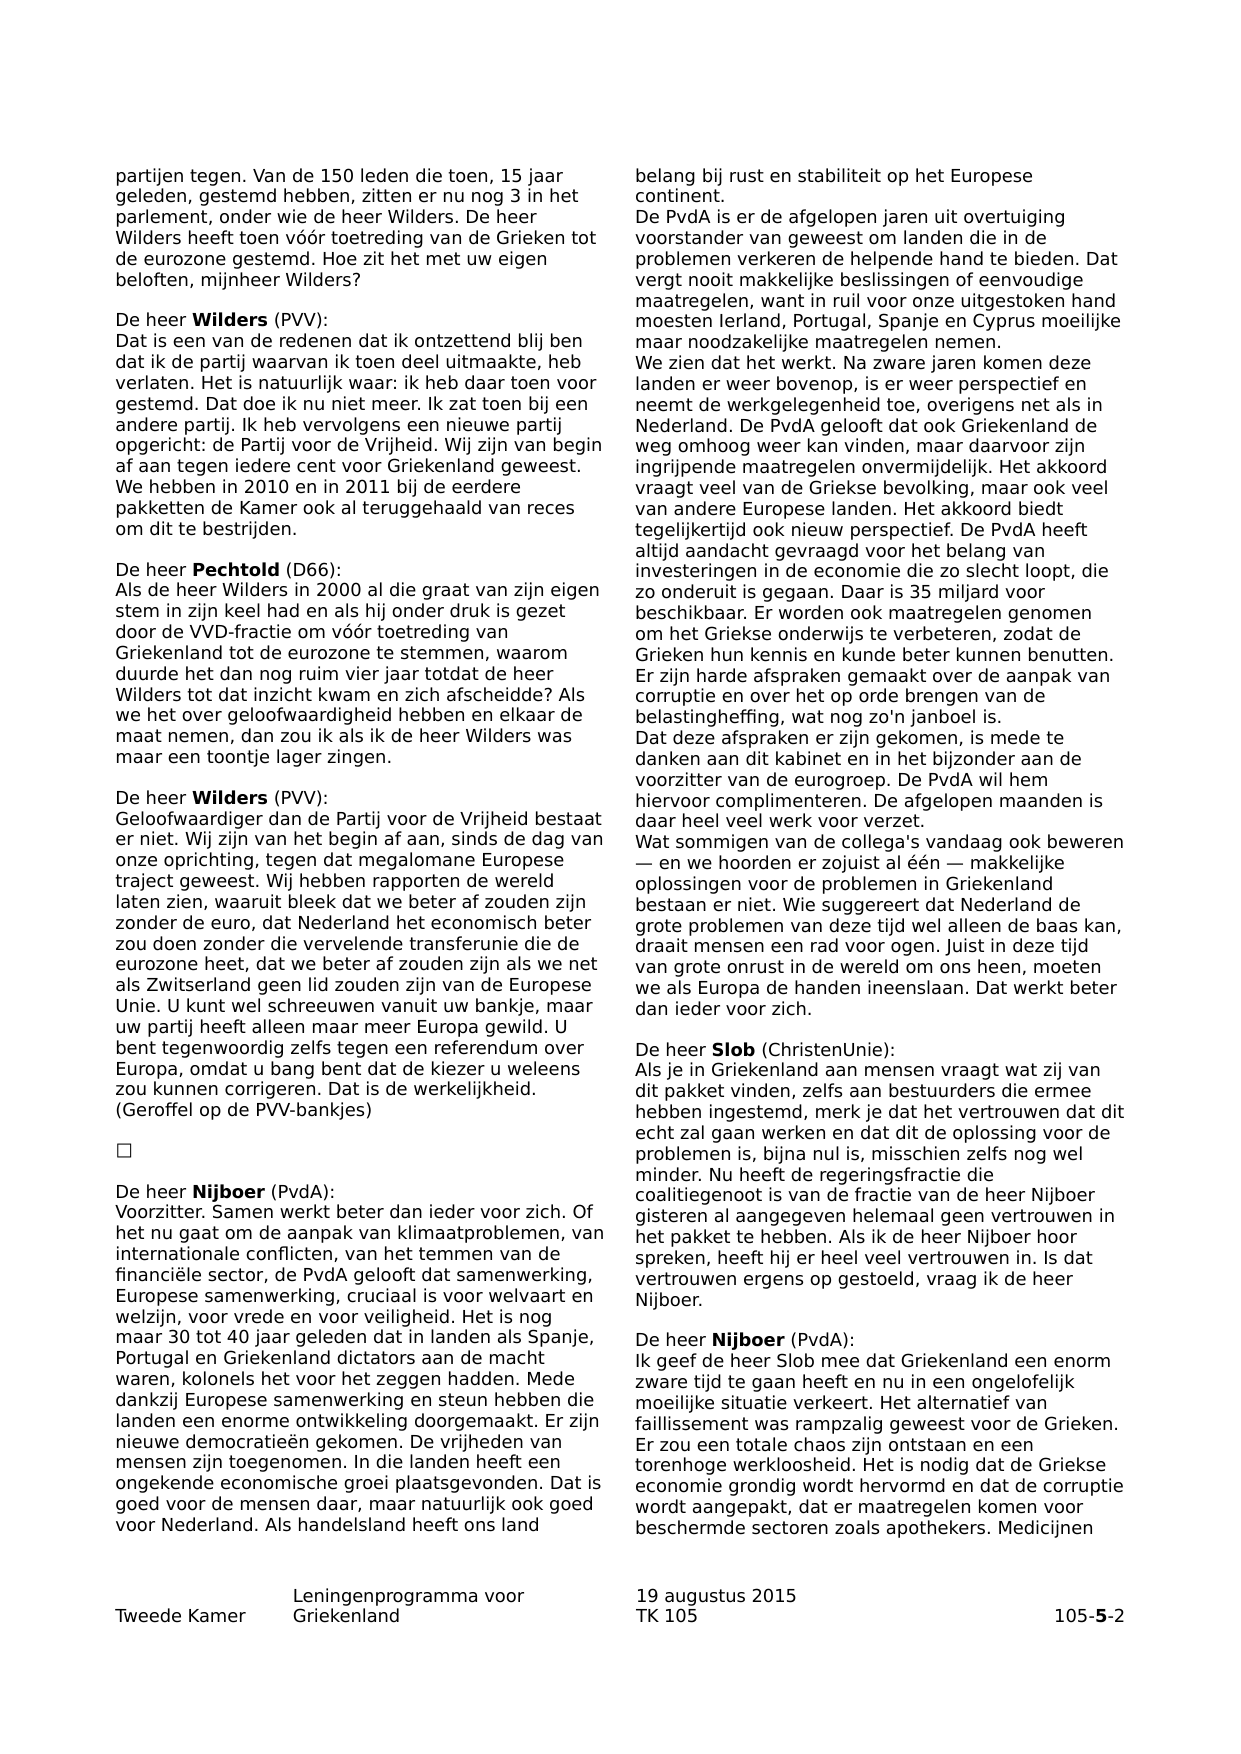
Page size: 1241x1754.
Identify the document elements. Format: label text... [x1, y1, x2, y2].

text ⬜ [115, 1141, 605, 1162]
text Als je in Griekenland aan mensen vraagt wat zij van dit pakket vinden, zelfs aan bestuurders die ermee hebben ingestemd, merk je dat het vertrouwen dat dit echt zal gaan werken en dat dit de oplossing voor de problemen is, bijna nul is, misschien zelfs nog wel minder. Nu heeft de regeringsfractie die coalitiegenoot is van de fractie van de heer Nijboer gisteren al aangegeven helemaal geen vertrouwen in het pakket te hebben. Als ik de heer Nijboer hoor spreken, heeft hij er heel veel vertrouwen in. Is dat vertrouwen ergens op gestoeld, vraag ik de heer Nijboer. [635, 1060, 1125, 1310]
text (Geroffel op de PVV-bankjes) [115, 1100, 605, 1121]
text Ik geef de heer Slob mee dat Griekenland een enorm zware tijd te gaan heeft en nu in een ongelofelijk moeilijke situatie verkeert. Het alternatief van faillissement was rampzalig geweest voor de Grieken. Er zou een totale chaos zijn ontstaan en een torenhoge werkloosheid. Het is nodig dat de Griekse economie grondig wordt hervormd en dat de corruptie wordt aangepakt, dat er maatregelen komen voor beschermde sectoren zoals apothekers. Medicijnen [635, 1351, 1125, 1538]
text De PvdA is er de afgelopen jaren uit overtuiging voorstander van geweest om landen die in de problemen verkeren de helpende hand te bieden. Dat vergt nooit makkelijke beslissingen of eenvoudige maatregelen, want in ruil voor onze uitgestoken hand moesten Ierland, Portugal, Spanje en Cyprus moeilijke maar noodzakelijke maatregelen nemen. [635, 207, 1125, 353]
text De heer Nijboer (PvdA): [635, 1330, 1125, 1351]
text De heer Pechtold (D66): [115, 559, 605, 580]
text Wat sommigen van de collega's vandaag ook beweren — en we hoorden er zojuist al één — makkelijke oplossingen voor de problemen in Griekenland bestaan er niet. Wie suggereert dat Nederland de grote problemen van deze tijd wel alleen de baas kan, draait mensen een rad voor ogen. Juist in deze tijd van grote onrust in de wereld om ons heen, moeten we als Europa de handen ineenslaan. Dat werkt beter dan ieder voor zich. [635, 832, 1125, 1019]
text Geloofwaardiger dan de Partij voor de Vrijheid bestaat er niet. Wij zijn van het begin af aan, sinds de dag van onze oprichting, tegen dat megalomane Europese traject geweest. Wij hebben rapporten de wereld laten zien, waaruit bleek dat we beter af zouden zijn zonder de euro, dat Nederland het economisch beter zou doen zonder die vervelende transferunie die de eurozone heet, dat we beter af zouden zijn als we net als Zwitserland geen lid zouden zijn van de Europese Unie. U kunt wel schreeuwen vanuit uw bankje, maar uw partij heeft alleen maar meer Europa gewild. U bent tegenwoordig zelfs tegen een referendum over Europa, omdat u bang bent dat de kiezer u weleens zou kunnen corrigeren. Dat is de werkelijkheid. [115, 808, 605, 1100]
text Dat deze afspraken er zijn gekomen, is mede te danken aan dit kabinet en in het bijzonder aan de voorzitter van de eurogroep. De PvdA wil hem hiervoor complimenteren. De afgelopen maanden is daar heel veel werk voor verzet. [635, 728, 1125, 832]
text belang bij rust en stabiliteit op het Europese continent. [635, 165, 1125, 207]
text De heer Slob (ChristenUnie): [635, 1039, 1125, 1060]
text De heer Wilders (PVV): [115, 788, 605, 808]
text De heer Wilders (PVV): [115, 310, 605, 331]
text Voorzitter. Samen werkt beter dan ieder voor zich. Of het nu gaat om de aanpak van klimaatproblemen, van internationale conflicten, van het temmen van de financiële sector, de PvdA gelooft dat samenwerking, Europese samenwerking, cruciaal is voor welvaart en welzijn, voor vrede en voor veiligheid. Het is nog maar 30 tot 40 jaar geleden dat in landen als Spanje, Portugal en Griekenland dictators aan de macht waren, kolonels het voor het zeggen hadden. Mede dankzij Europese samenwerking en steun hebben die landen een enorme ontwikkeling doorgemaakt. Er zijn nieuwe democratieën gekomen. De vrijheden van mensen zijn toegenomen. In die landen heeft een ongekende economische groei plaatsgevonden. Dat is goed voor de mensen daar, maar natuurlijk ook goed voor Nederland. Als handelsland heeft ons land [115, 1202, 605, 1536]
text partijen tegen. Van de 150 leden die toen, 15 jaar geleden, gestemd hebben, zitten er nu nog 3 in het parlement, onder wie de heer Wilders. De heer Wilders heeft toen vóór toetreding van de Grieken tot de eurozone gestemd. Hoe zit het met uw eigen beloften, mijnheer Wilders? [115, 165, 605, 290]
text We zien dat het werkt. Na zware jaren komen deze landen er weer bovenop, is er weer perspectief en neemt de werkgelegenheid toe, overigens net als in Nederland. De PvdA gelooft dat ook Griekenland de weg omhoog weer kan vinden, maar daarvoor zijn ingrijpende maatregelen onvermijdelijk. Het akkoord vraagt veel van de Griekse bevolking, maar ook veel van andere Europese landen. Het akkoord biedt tegelijkertijd ook nieuw perspectief. De PvdA heeft altijd aandacht gevraagd voor het belang van investeringen in de economie die zo slecht loopt, die zo onderuit is gegaan. Daar is 35 miljard voor beschikbaar. Er worden ook maatregelen genomen om het Griekse onderwijs te verbeteren, zodat de Grieken hun kennis en kunde beter kunnen benutten. Er zijn harde afspraken gemaakt over de aanpak van corruptie en over het op orde brengen van de belastingheffing, wat nog zo'n janboel is. [635, 353, 1125, 728]
text Dat is een van de redenen dat ik ontzettend blij ben dat ik de partij waarvan ik toen deel uitmaakte, heb verlaten. Het is natuurlijk waar: ik heb daar toen voor gestemd. Dat doe ik nu niet meer. Ik zat toen bij een andere partij. Ik heb vervolgens een nieuwe partij opgericht: de Partij voor de Vrijheid. Wij zijn van begin af aan tegen iedere cent voor Griekenland geweest. We hebben in 2010 en in 2011 bij de eerdere pakketten de Kamer ook al teruggehaald van reces om dit te bestrijden. [115, 331, 605, 539]
text Als de heer Wilders in 2000 al die graat van zijn eigen stem in zijn keel had en als hij onder druk is gezet door de VVD-fractie om vóór toetreding van Griekenland tot de eurozone te stemmen, waarom duurde het dan nog ruim vier jaar totdat de heer Wilders tot dat inzicht kwam en zich afscheidde? Als we het over geloofwaardigheid hebben en elkaar de maat nemen, dan zou ik als ik de heer Wilders was maar een toontje lager zingen. [115, 580, 605, 768]
text De heer Nijboer (PvdA): [115, 1182, 605, 1202]
